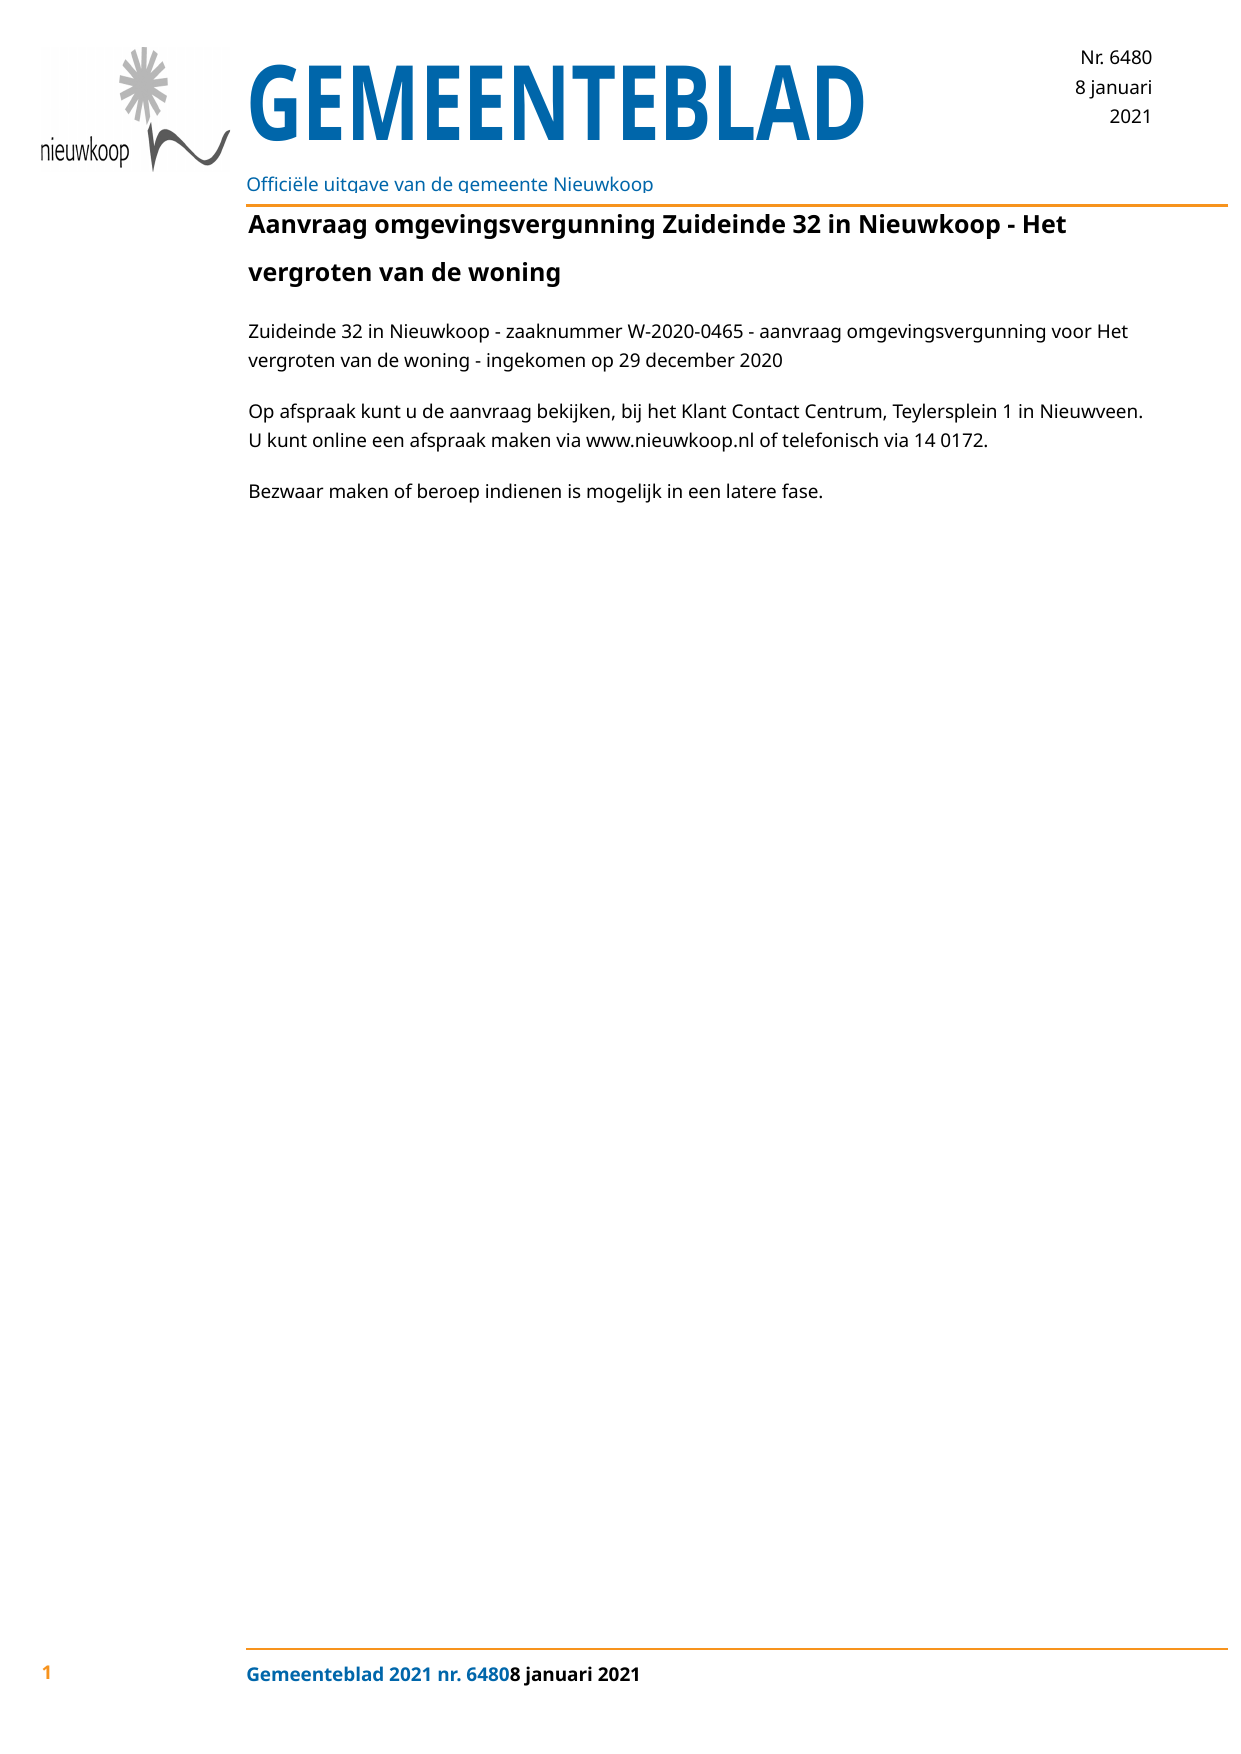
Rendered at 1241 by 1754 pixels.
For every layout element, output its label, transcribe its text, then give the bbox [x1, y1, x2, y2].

picture [41, 47, 231, 172]
text Zuideinde 32 in Nieuwkoop - zaaknummer W-2020-0465 - aanvraag omgevingsvergunning voor Het vergroten van de woning - ingekomen op 29 december 2020 [248, 318, 1152, 373]
text Bezwaar maken of beroep indienen is mogelijk in een latere fase. [248, 478, 1152, 504]
text Aanvraag omgevingsvergunning Zuideinde 32 in Nieuwkoop - Het vergroten van de woning [248, 207, 1152, 288]
text Op afspraak kunt u de aanvraag bekijken, bij het Klant Contact Centrum, Teylersplein 1 in Nieuwveen. U kunt online een afspraak maken via www.nieuwkoop.nl of telefonisch via 14 0172. [248, 398, 1152, 453]
